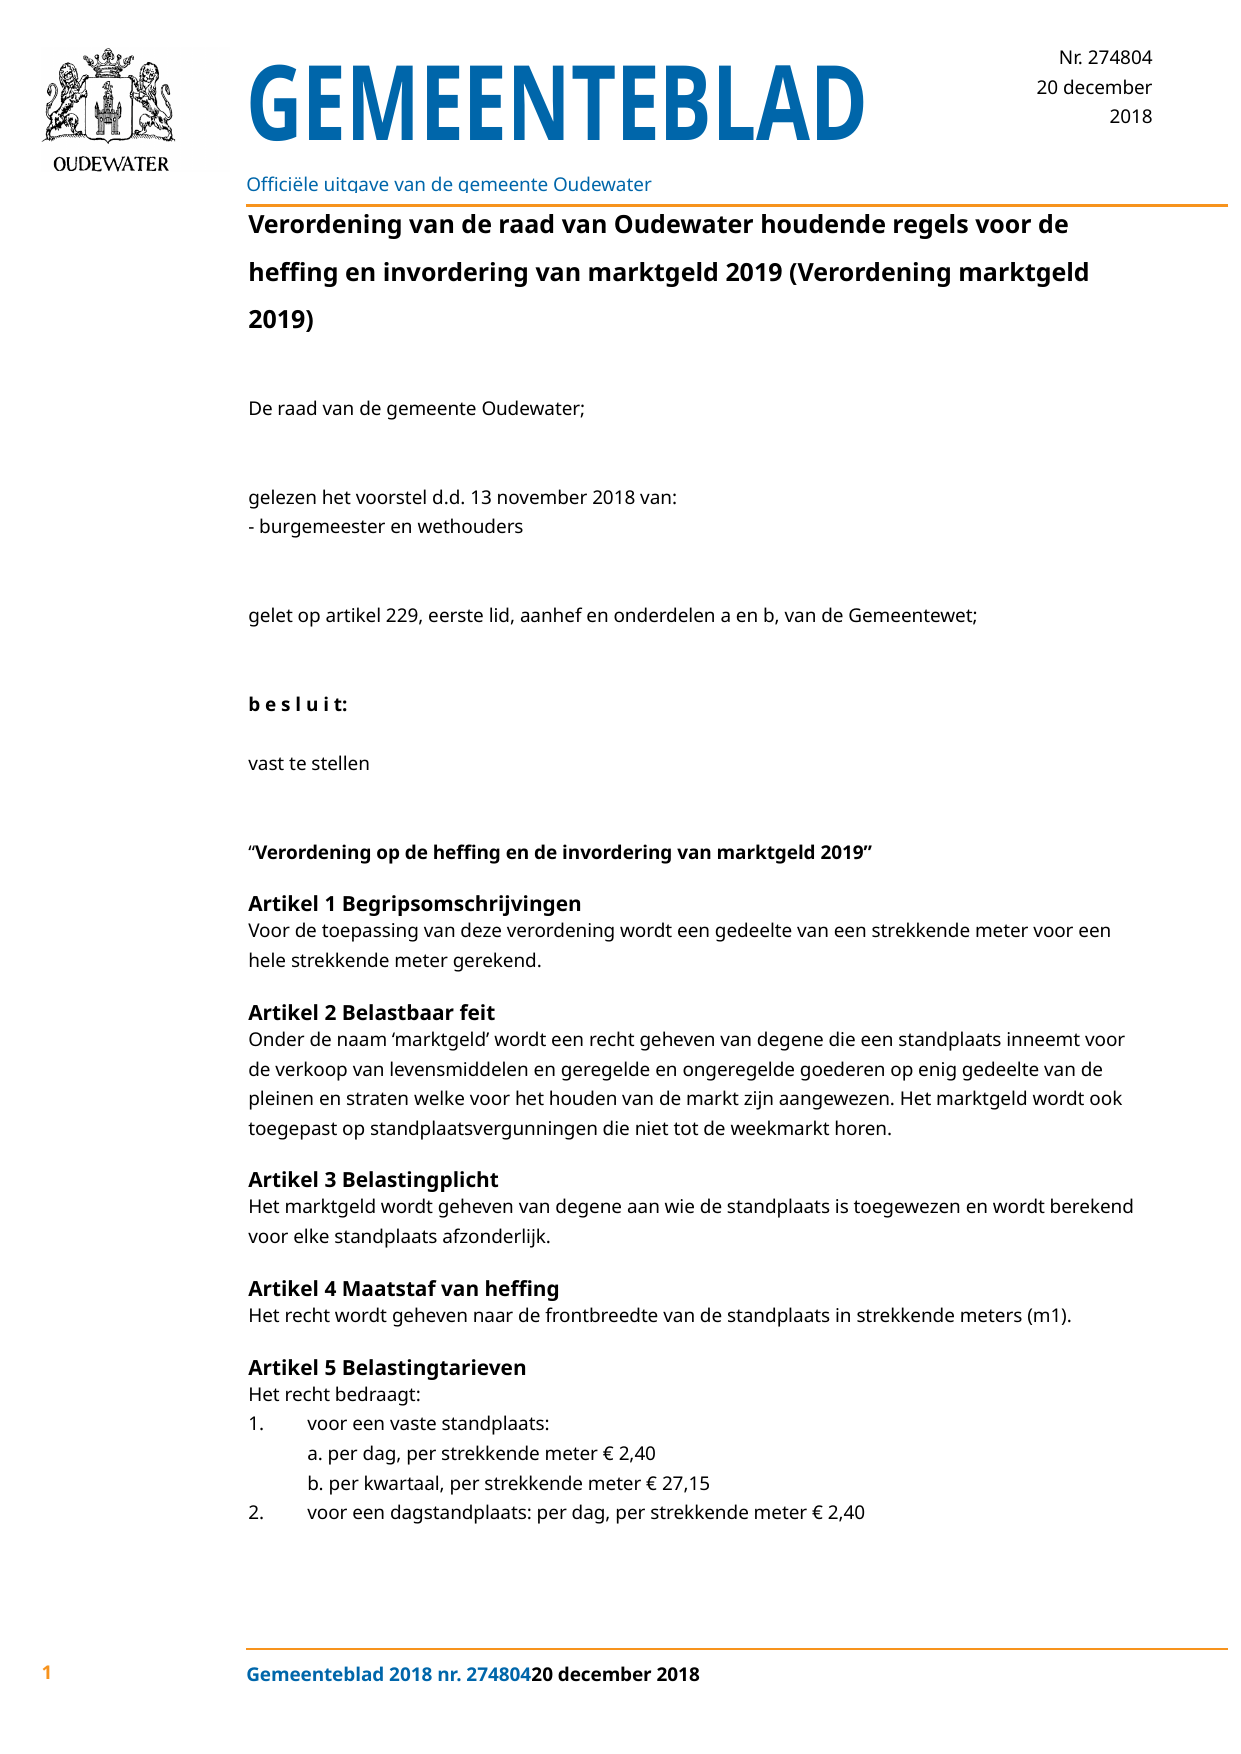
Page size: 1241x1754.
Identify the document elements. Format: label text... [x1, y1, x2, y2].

text Onder de naam ‘marktgeld’ wordt een recht geheven van degene die een standplaats inneemt voor de verkoop van levensmiddelen en geregelde en ongeregelde goederen op enig gedeelte van de pleinen en straten welke voor het houden van de markt zijn aangewezen. Het marktgeld wordt ook toegepast op standplaatsvergunningen die niet tot de weekmarkt horen. [248, 1026, 1152, 1141]
text “Verordening op de heffing en de invordering van marktgeld 2019” [248, 839, 1152, 864]
text Artikel 4 Maatstaf van heffing [248, 1274, 1152, 1302]
list a. per dag, per strekkende meter € 2,40 [248, 1440, 1152, 1466]
text vast te stellen [248, 750, 1152, 776]
text b e s l u i t: [248, 691, 1152, 717]
text Verordening van de raad van Oudewater houdende regels voor de heffing en invordering van marktgeld 2019 (Verordening marktgeld 2019) [248, 207, 1152, 336]
text Voor de toepassing van deze verordening wordt een gedeelte van een strekkende meter voor een hele strekkende meter gerekend. [248, 918, 1152, 973]
text De raad van de gemeente Oudewater; [248, 395, 1152, 421]
text Het recht wordt geheven naar de frontbreedte van de standplaats in strekkende meters (m1). [248, 1302, 1152, 1328]
text Het marktgeld wordt geheven van degene aan wie de standplaats is toegewezen en wordt berekend voor elke standplaats afzonderlijk. [248, 1194, 1152, 1249]
text gelezen het voorstel d.d. 13 november 2018 van: [248, 484, 1152, 509]
text Artikel 1 Begripsomschrijvingen [248, 889, 1152, 918]
list voor een dagstandplaats: per dag, per strekkende meter € 2,40 [248, 1499, 1152, 1525]
text Het recht bedraagt: [248, 1381, 1152, 1407]
text gelet op artikel 229, eerste lid, aanhef en onderdelen a en b, van de Gemeentewet; [248, 602, 1152, 628]
text Artikel 2 Belastbaar feit [248, 998, 1152, 1026]
list b. per kwartaal, per strekkende meter € 27,15 [248, 1470, 1152, 1496]
picture [41, 47, 231, 172]
text - burgemeester en wethouders [248, 513, 1152, 539]
list voor een vaste standplaats: [248, 1411, 1152, 1436]
text Artikel 5 Belastingtarieven [248, 1353, 1152, 1381]
text Artikel 3 Belastingplicht [248, 1165, 1152, 1194]
